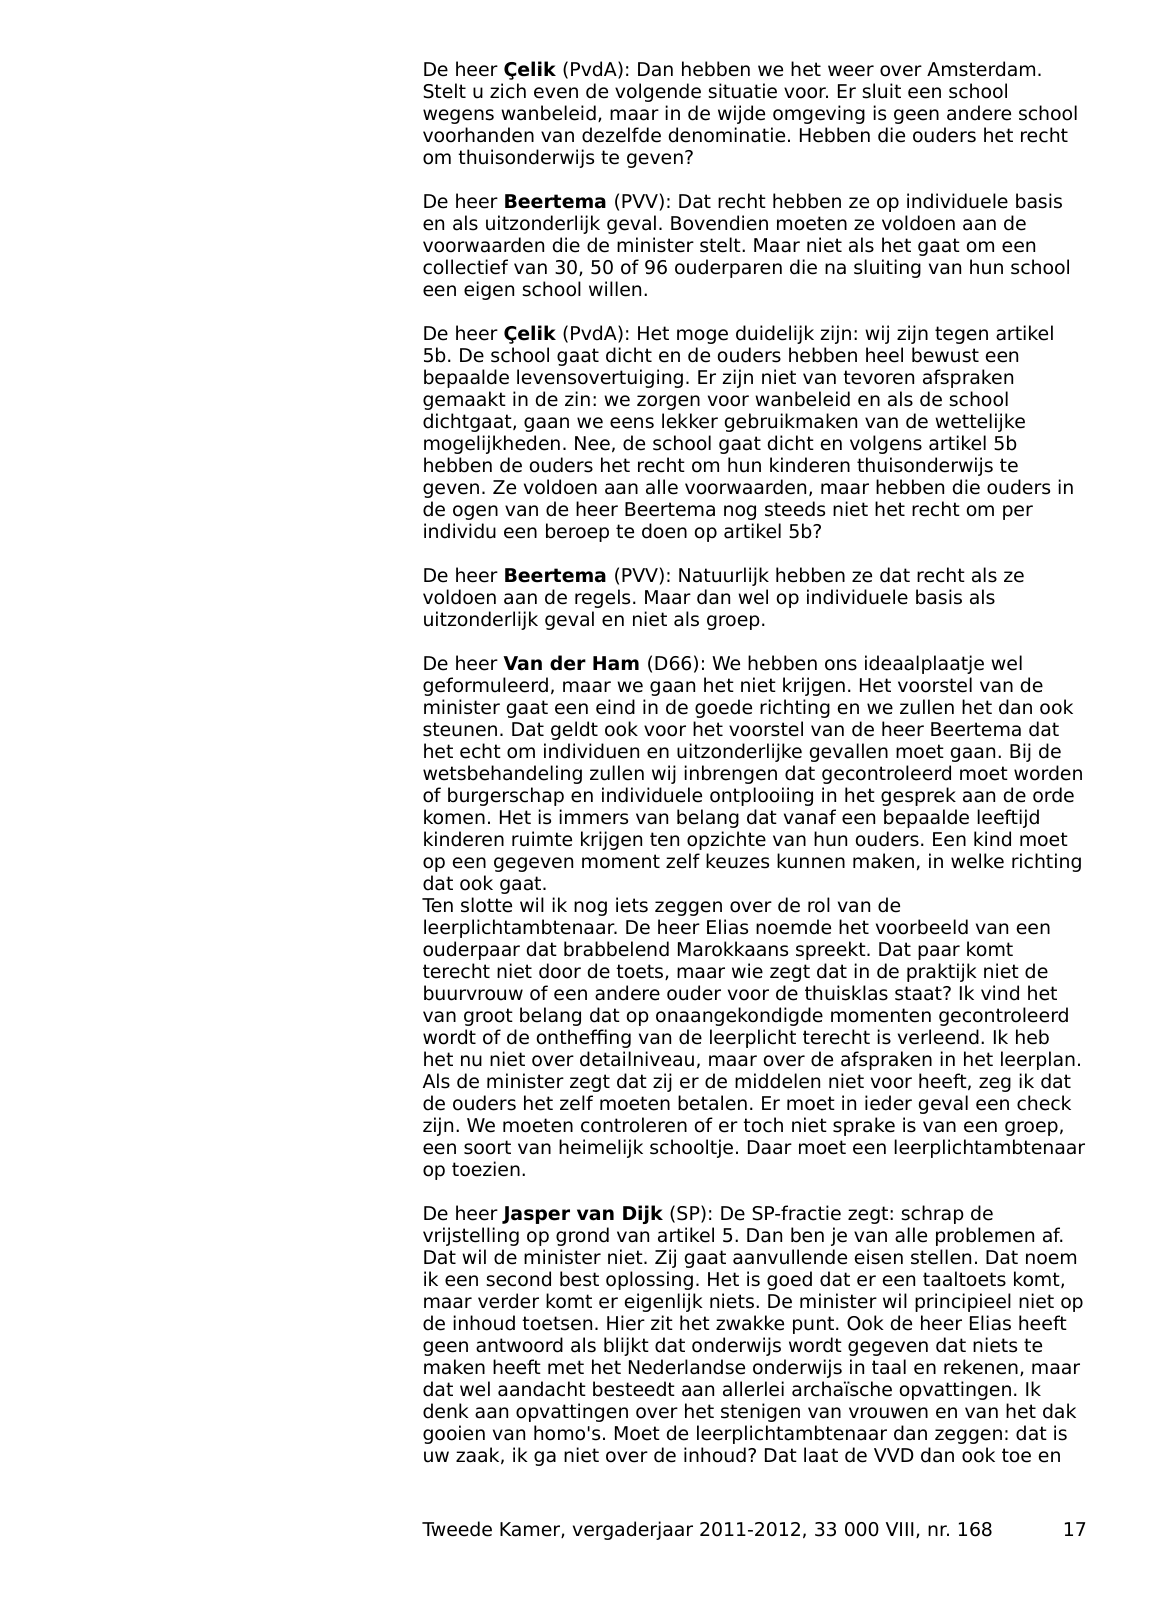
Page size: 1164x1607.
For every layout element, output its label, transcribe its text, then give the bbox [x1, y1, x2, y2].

text De heer Çelik (PvdA): Het moge duidelijk zijn: wij zijn tegen artikel 5b. De school gaat dicht en de ouders hebben heel bewust een bepaalde levensovertuiging. Er zijn niet van tevoren afspraken gemaakt in de zin: we zorgen voor wanbeleid en als de school dichtgaat, gaan we eens lekker gebruikmaken van de wettelijke mogelijkheden. Nee, de school gaat dicht en volgens artikel 5b hebben de ouders het recht om hun kinderen thuisonderwijs te geven. Ze voldoen aan alle voorwaarden, maar hebben die ouders in de ogen van de heer Beertema nog steeds niet het recht om per individu een beroep te doen op artikel 5b? [422, 323, 1087, 543]
text De heer Beertema (PVV): Natuurlijk hebben ze dat recht als ze voldoen aan de regels. Maar dan wel op individuele basis als uitzonderlijk geval en niet als groep. [422, 565, 1087, 631]
text De heer Van der Ham (D66): We hebben ons ideaalplaatje wel geformuleerd, maar we gaan het niet krijgen. Het voorstel van de minister gaat een eind in de goede richting en we zullen het dan ook steunen. Dat geldt ook voor het voorstel van de heer Beertema dat het echt om individuen en uitzonderlijke gevallen moet gaan. Bij de wetsbehandeling zullen wij inbrengen dat gecontroleerd moet worden of burgerschap en individuele ontplooiing in het gesprek aan de orde komen. Het is immers van belang dat vanaf een bepaalde leeftijd kinderen ruimte krijgen ten opzichte van hun ouders. Een kind moet op een gegeven moment zelf keuzes kunnen maken, in welke richting dat ook gaat. [422, 653, 1087, 895]
text De heer Beertema (PVV): Dat recht hebben ze op individuele basis en als uitzonderlijk geval. Bovendien moeten ze voldoen aan de voorwaarden die de minister stelt. Maar niet als het gaat om een collectief van 30, 50 of 96 ouderparen die na sluiting van hun school een eigen school willen. [422, 191, 1087, 301]
text De heer Çelik (PvdA): Dan hebben we het weer over Amsterdam. Stelt u zich even de volgende situatie voor. Er sluit een school wegens wanbeleid, maar in de wijde omgeving is geen andere school voorhanden van dezelfde denominatie. Hebben die ouders het recht om thuisonderwijs te geven? [422, 59, 1087, 169]
text Ten slotte wil ik nog iets zeggen over de rol van de leerplichtambtenaar. De heer Elias noemde het voorbeeld van een ouderpaar dat brabbelend Marokkaans spreekt. Dat paar komt terecht niet door de toets, maar wie zegt dat in de praktijk niet de buurvrouw of een andere ouder voor de thuisklas staat? Ik vind het van groot belang dat op onaangekondigde momenten gecontroleerd wordt of de ontheffing van de leerplicht terecht is verleend. Ik heb het nu niet over detailniveau, maar over de afspraken in het leerplan. Als de minister zegt dat zij er de middelen niet voor heeft, zeg ik dat de ouders het zelf moeten betalen. Er moet in ieder geval een check zijn. We moeten controleren of er toch niet sprake is van een groep, een soort van heimelijk schooltje. Daar moet een leerplichtambtenaar op toezien. [422, 895, 1087, 1181]
text De heer Jasper van Dijk (SP): De SP-fractie zegt: schrap de vrijstelling op grond van artikel 5. Dan ben je van alle problemen af. Dat wil de minister niet. Zij gaat aanvullende eisen stellen. Dat noem ik een second best oplossing. Het is goed dat er een taaltoets komt, maar verder komt er eigenlijk niets. De minister wil principieel niet op de inhoud toetsen. Hier zit het zwakke punt. Ook de heer Elias heeft geen antwoord als blijkt dat onderwijs wordt gegeven dat niets te maken heeft met het Nederlandse onderwijs in taal en rekenen, maar dat wel aandacht besteedt aan allerlei archaïsche opvattingen. Ik denk aan opvattingen over het stenigen van vrouwen en van het dak gooien van homo's. Moet de leerplichtambtenaar dan zeggen: dat is uw zaak, ik ga niet over de inhoud? Dat laat de VVD dan ook toe en [422, 1203, 1087, 1467]
